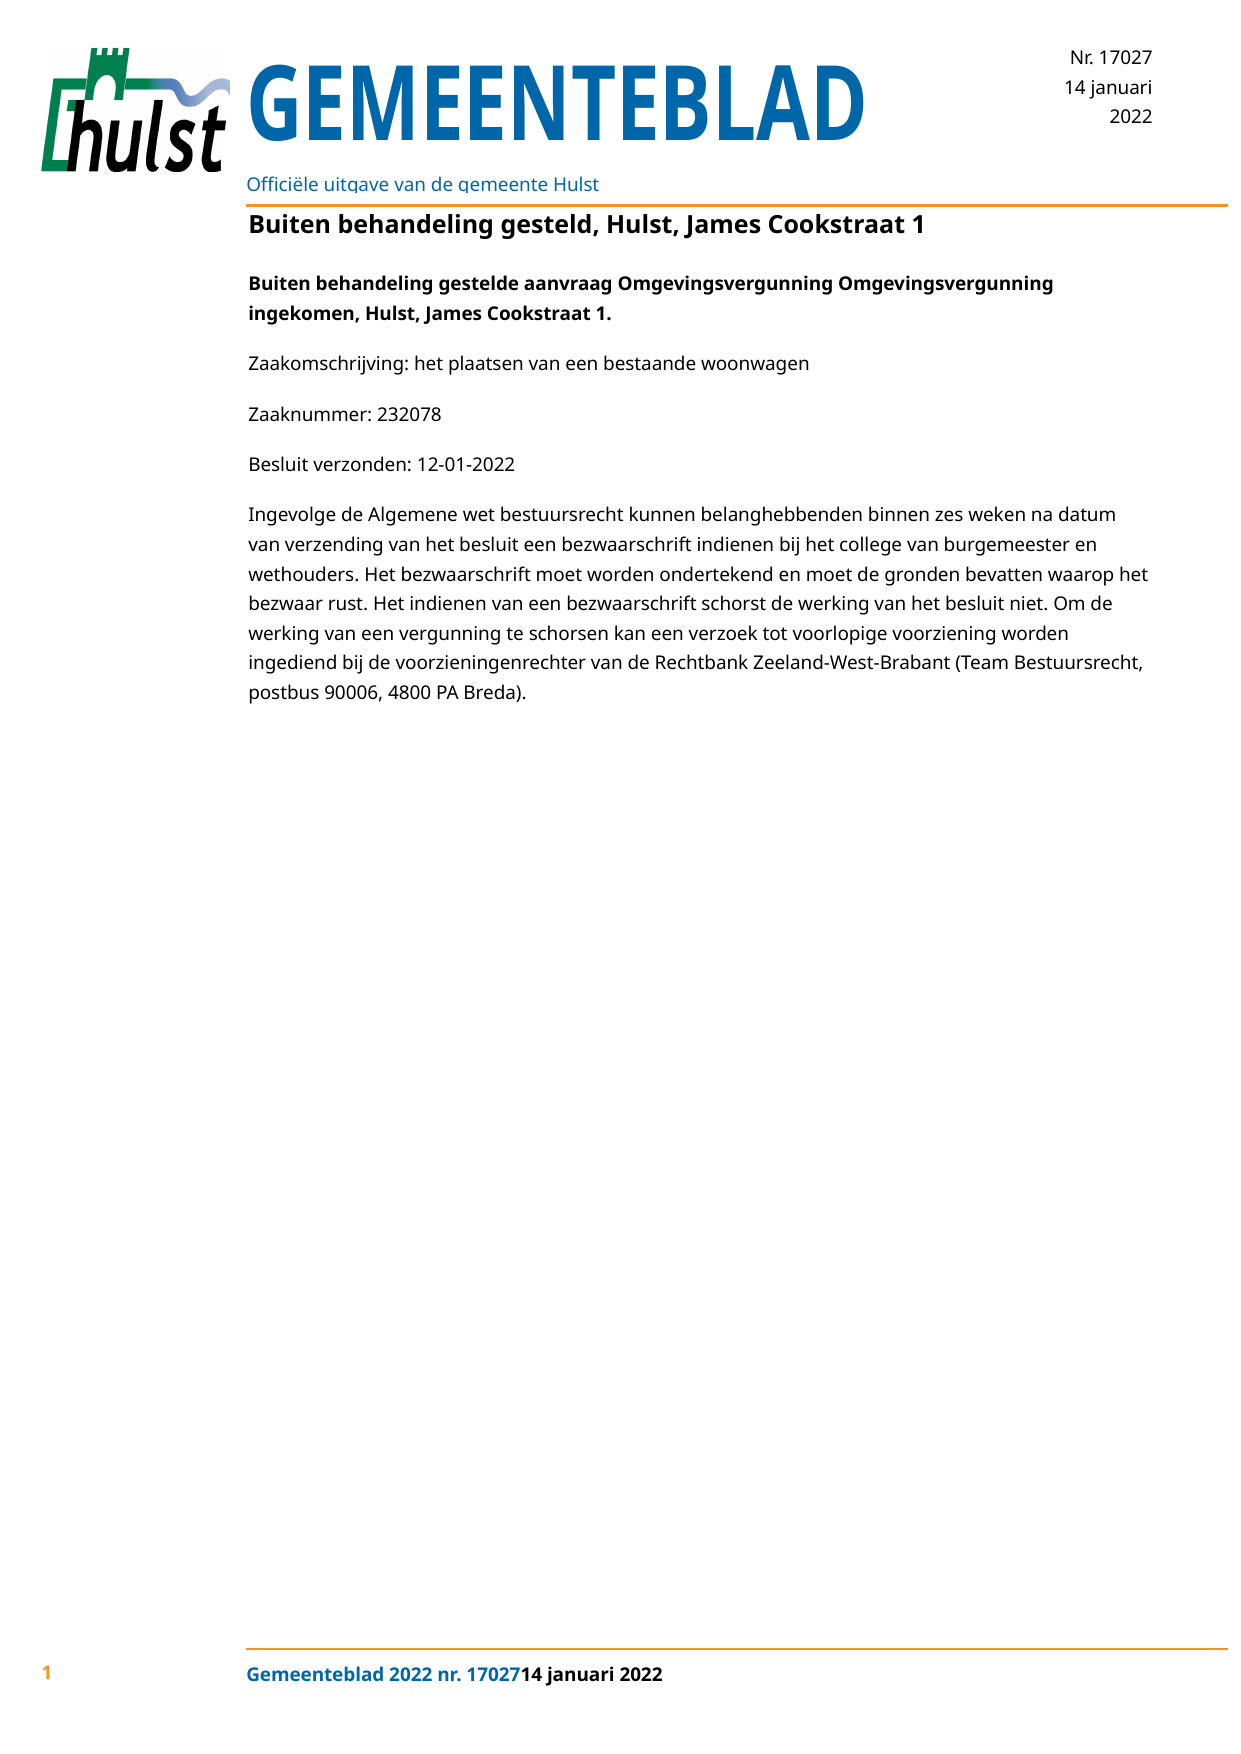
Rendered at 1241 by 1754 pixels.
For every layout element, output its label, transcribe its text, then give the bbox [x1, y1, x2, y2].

text Zaaknummer: 232078 [248, 401, 1152, 426]
picture [41, 47, 231, 172]
text Buiten behandeling gestelde aanvraag Omgevingsvergunning Omgevingsvergunning ingekomen, Hulst, James Cookstraat 1. [248, 270, 1152, 326]
text Zaakomschrijving: het plaatsen van een bestaande woonwagen [248, 350, 1152, 376]
text Ingevolge de Algemene wet bestuursrecht kunnen belanghebbenden binnen zes weken na datum van verzending van het besluit een bezwaarschrift indienen bij het college van burgemeester en wethouders. Het bezwaarschrift moet worden ondertekend en moet de gronden bevatten waarop het bezwaar rust. Het indienen van een bezwaarschrift schorst de werking van het besluit niet. Om de werking van een vergunning te schorsen kan een verzoek tot voorlopige voorziening worden ingediend bij de voorzieningenrechter van de Rechtbank Zeeland-West-Brabant (Team Bestuursrecht, postbus 90006, 4800 PA Breda). [248, 502, 1152, 705]
text Besluit verzonden: 12-01-2022 [248, 451, 1152, 477]
text Buiten behandeling gesteld, Hulst, James Cookstraat 1 [248, 207, 1152, 241]
